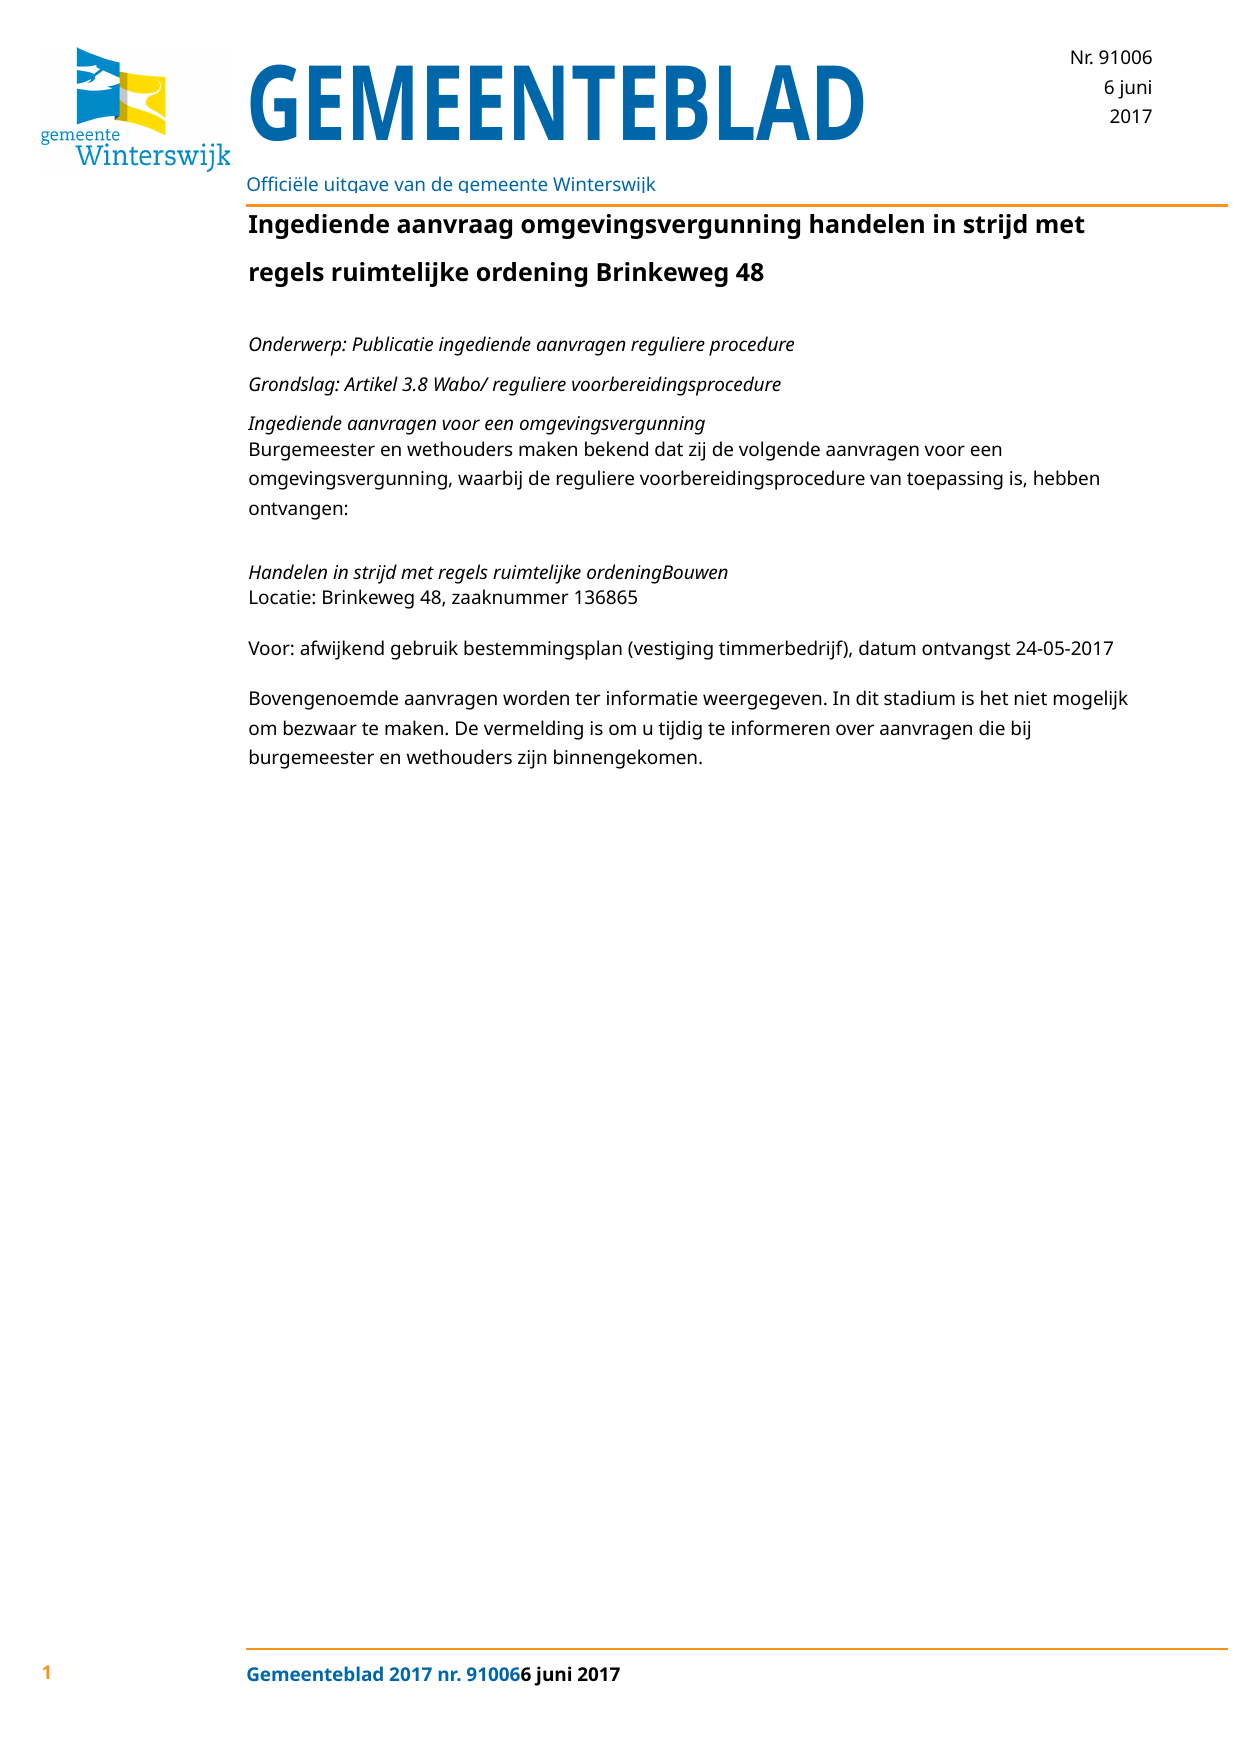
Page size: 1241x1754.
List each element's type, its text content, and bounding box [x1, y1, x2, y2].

text Ingediende aanvraag omgevingsvergunning handelen in strijd met regels ruimtelijke ordening Brinkeweg 48 [248, 207, 1152, 288]
picture [41, 47, 231, 172]
text Onderwerp: Publicatie ingediende aanvragen reguliere procedure [248, 331, 1152, 357]
text Bovengenoemde aanvragen worden ter informatie weergegeven. In dit stadium is het niet mogelijk om bezwaar te maken. De vermelding is om u tijdig te informeren over aanvragen die bij burgemeester en wethouders zijn binnengekomen. [248, 685, 1152, 770]
text Grondslag: Artikel 3.8 Wabo/ reguliere voorbereidingsprocedure [248, 371, 1152, 396]
picture [225, 153, 231, 162]
text Locatie: Brinkeweg 48, zaaknummer 136865 [248, 584, 1152, 610]
text Handelen in strijd met regels ruimtelijke ordeningBouwen [248, 559, 1152, 584]
text Ingediende aanvragen voor een omgevingsvergunning [248, 410, 1152, 436]
text Voor: afwijkend gebruik bestemmingsplan (vestiging timmerbedrijf), datum ontvangst 24-05-2017 [248, 635, 1152, 661]
text Burgemeester en wethouders maken bekend dat zij de volgende aanvragen voor een omgevingsvergunning, waarbij de reguliere voorbereidingsprocedure van toepassing is, hebben ontvangen: [248, 436, 1152, 521]
